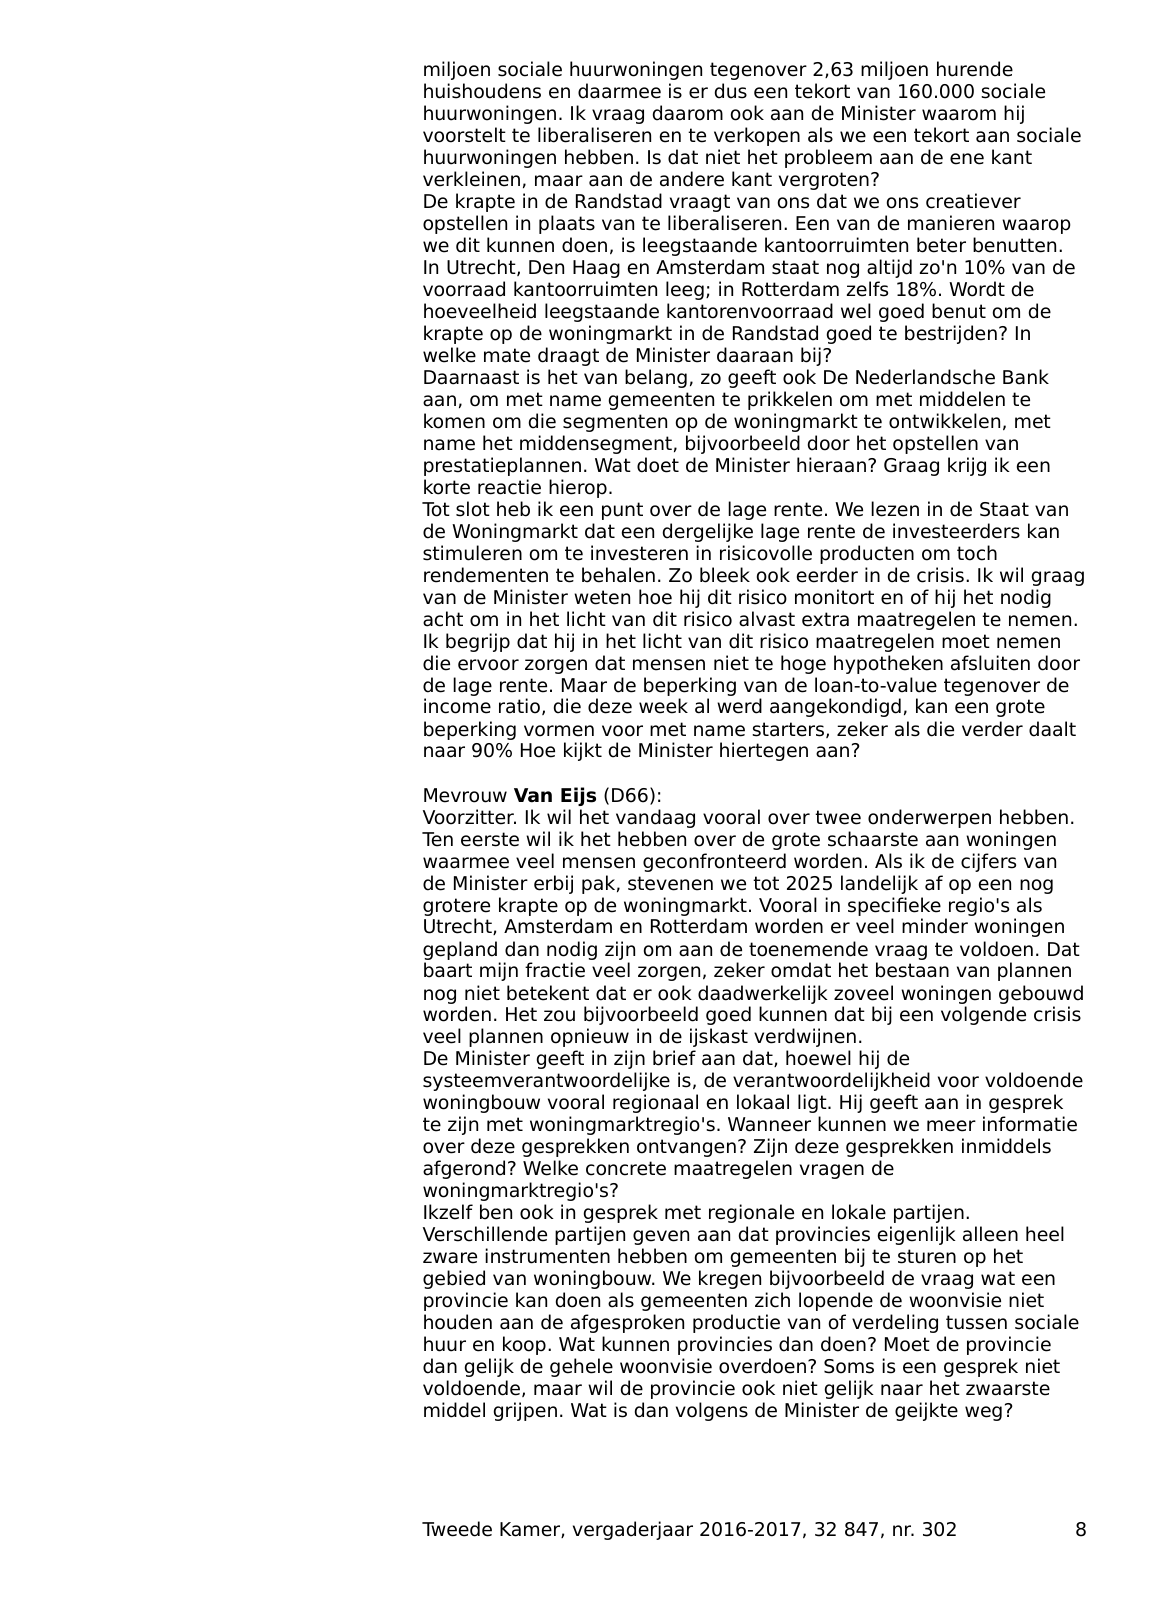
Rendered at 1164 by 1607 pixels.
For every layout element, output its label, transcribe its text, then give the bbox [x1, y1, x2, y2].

text De krapte in de Randstad vraagt van ons dat we ons creatiever opstellen in plaats van te liberaliseren. Een van de manieren waarop we dit kunnen doen, is leegstaande kantoorruimten beter benutten. In Utrecht, Den Haag en Amsterdam staat nog altijd zo'n 10% van de voorraad kantoorruimten leeg; in Rotterdam zelfs 18%. Wordt de hoeveelheid leegstaande kantorenvoorraad wel goed benut om de krapte op de woningmarkt in de Randstad goed te bestrijden? In welke mate draagt de Minister daaraan bij? [422, 191, 1087, 367]
text Tot slot heb ik een punt over de lage rente. We lezen in de Staat van de Woningmarkt dat een dergelijke lage rente de investeerders kan stimuleren om te investeren in risicovolle producten om toch rendementen te behalen. Zo bleek ook eerder in de crisis. Ik wil graag van de Minister weten hoe hij dit risico monitort en of hij het nodig acht om in het licht van dit risico alvast extra maatregelen te nemen. Ik begrijp dat hij in het licht van dit risico maatregelen moet nemen die ervoor zorgen dat mensen niet te hoge hypotheken afsluiten door de lage rente. Maar de beperking van de loan-to-value tegenover de income ratio, die deze week al werd aangekondigd, kan een grote beperking vormen voor met name starters, zeker als die verder daalt naar 90% Hoe kijkt de Minister hiertegen aan? [422, 499, 1087, 762]
text Ikzelf ben ook in gesprek met regionale en lokale partijen. Verschillende partijen geven aan dat provincies eigenlijk alleen heel zware instrumenten hebben om gemeenten bij te sturen op het gebied van woningbouw. We kregen bijvoorbeeld de vraag wat een provincie kan doen als gemeenten zich lopende de woonvisie niet houden aan de afgesproken productie van of verdeling tussen sociale huur en koop. Wat kunnen provincies dan doen? Moet de provincie dan gelijk de gehele woonvisie overdoen? Soms is een gesprek niet voldoende, maar wil de provincie ook niet gelijk naar het zwaarste middel grijpen. Wat is dan volgens de Minister de geijkte weg? [422, 1202, 1087, 1422]
text De Minister geeft in zijn brief aan dat, hoewel hij de systeemverantwoordelijke is, de verantwoordelijkheid voor voldoende woningbouw vooral regionaal en lokaal ligt. Hij geeft aan in gesprek te zijn met woningmarktregio's. Wanneer kunnen we meer informatie over deze gesprekken ontvangen? Zijn deze gesprekken inmiddels afgerond? Welke concrete maatregelen vragen de woningmarktregio's? [422, 1048, 1087, 1202]
text Daarnaast is het van belang, zo geeft ook De Nederlandsche Bank aan, om met name gemeenten te prikkelen om met middelen te komen om die segmenten op de woningmarkt te ontwikkelen, met name het middensegment, bijvoorbeeld door het opstellen van prestatieplannen. Wat doet de Minister hieraan? Graag krijg ik een korte reactie hierop. [422, 367, 1087, 499]
text miljoen sociale huurwoningen tegenover 2,63 miljoen hurende huishoudens en daarmee is er dus een tekort van 160.000 sociale huurwoningen. Ik vraag daarom ook aan de Minister waarom hij voorstelt te liberaliseren en te verkopen als we een tekort aan sociale huurwoningen hebben. Is dat niet het probleem aan de ene kant verkleinen, maar aan de andere kant vergroten? [422, 59, 1087, 191]
text Mevrouw Van Eijs (D66): [422, 784, 1087, 807]
text Voorzitter. Ik wil het vandaag vooral over twee onderwerpen hebben. Ten eerste wil ik het hebben over de grote schaarste aan woningen waarmee veel mensen geconfronteerd worden. Als ik de cijfers van de Minister erbij pak, stevenen we tot 2025 landelijk af op een nog grotere krapte op de woningmarkt. Vooral in specifieke regio's als Utrecht, Amsterdam en Rotterdam worden er veel minder woningen gepland dan nodig zijn om aan de toenemende vraag te voldoen. Dat baart mijn fractie veel zorgen, zeker omdat het bestaan van plannen nog niet betekent dat er ook daadwerkelijk zoveel woningen gebouwd worden. Het zou bijvoorbeeld goed kunnen dat bij een volgende crisis veel plannen opnieuw in de ijskast verdwijnen. [422, 807, 1087, 1048]
